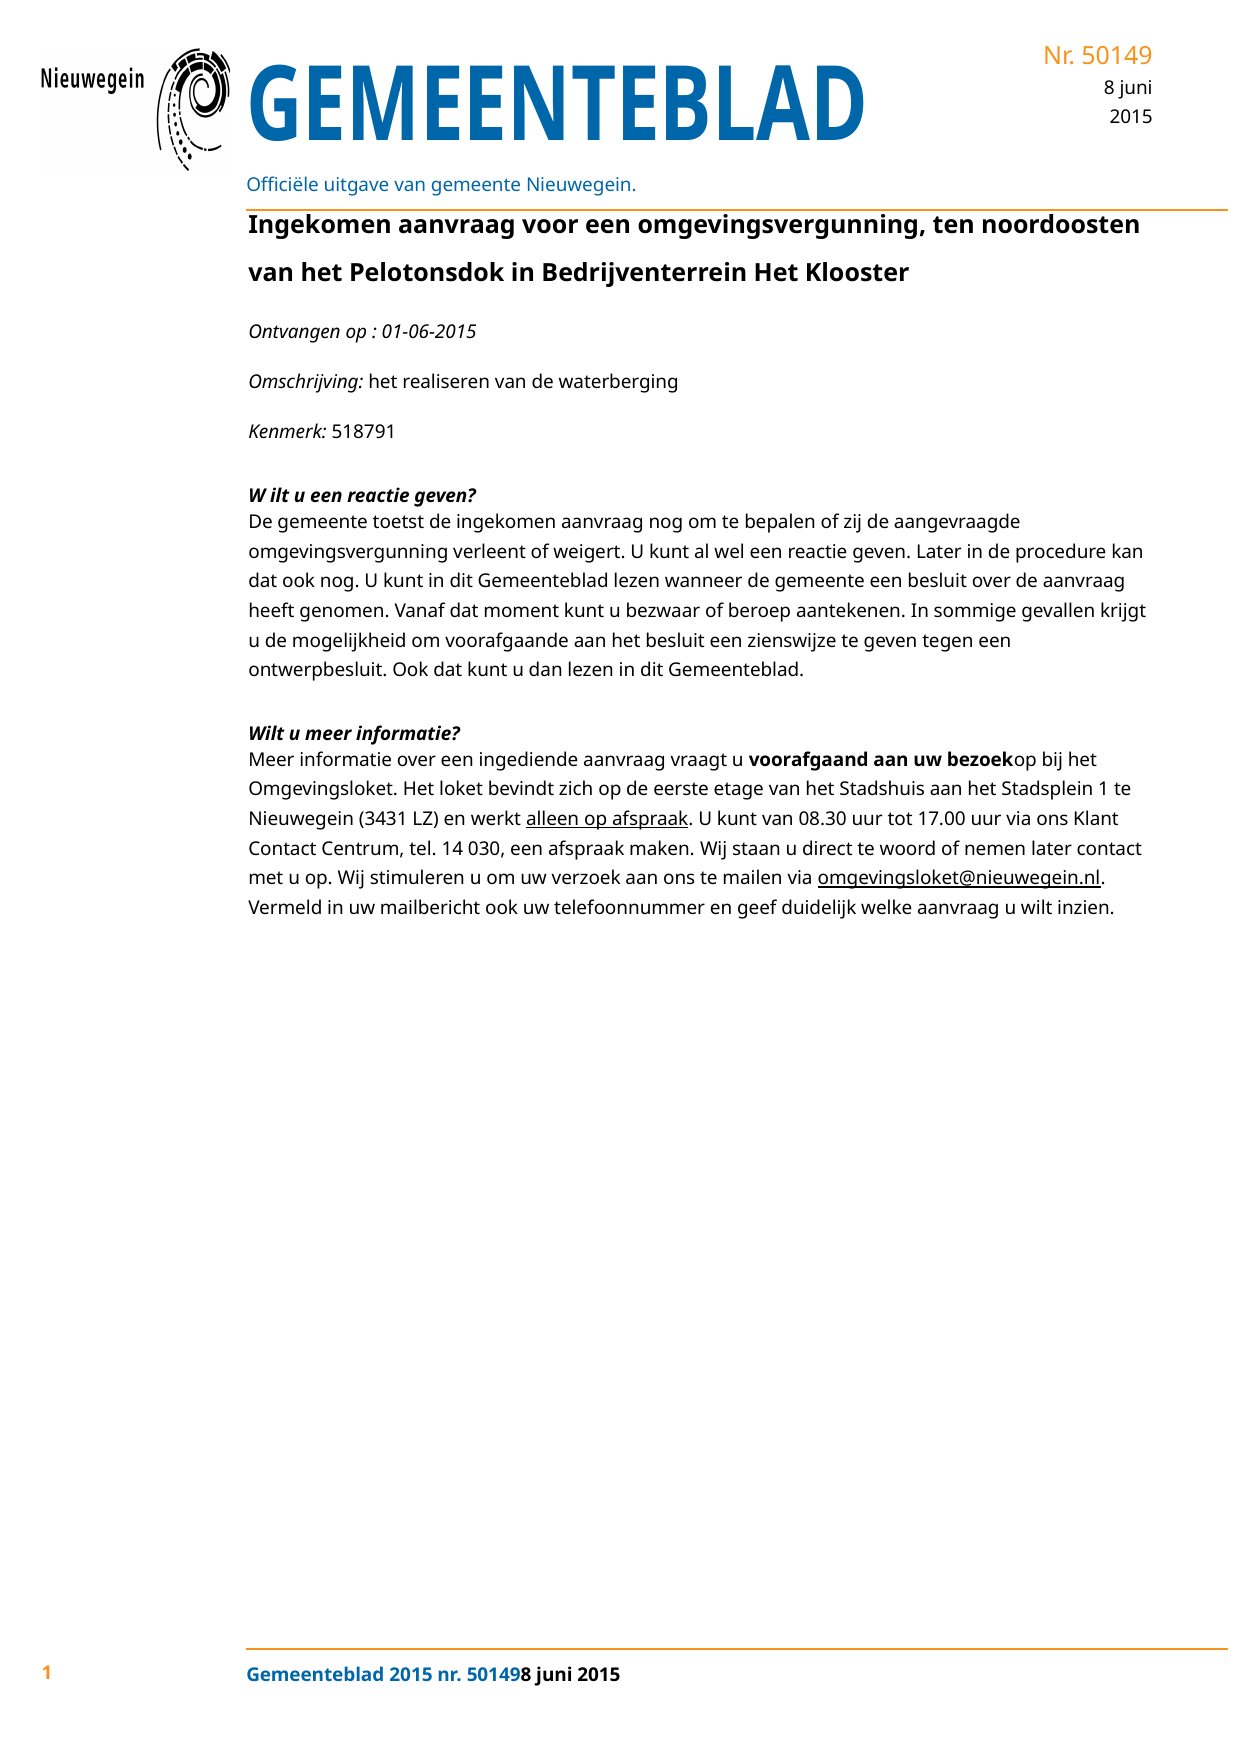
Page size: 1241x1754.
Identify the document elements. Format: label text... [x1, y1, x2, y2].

text Kenmerk: 518791 [248, 419, 1152, 444]
text Omschrijving: het realiseren van de waterberging [248, 368, 1152, 394]
text Wilt u meer informatie? [248, 720, 1152, 746]
text W ilt u een reactie geven? [248, 483, 1152, 508]
picture [41, 47, 231, 172]
text Meer informatie over een ingediende aanvraag vraagt u voorafgaand aan uw bezoekop bij het Omgevingsloket. Het loket bevindt zich op de eerste etage van het Stadshuis aan het Stadsplein 1 te Nieuwegein (3431 LZ) en werkt alleen op afspraak. U kunt van 08.30 uur tot 17.00 uur via ons Klant Contact Centrum, tel. 14 030, een afspraak maken. Wij staan u direct te woord of nemen later contact met u op. Wij stimuleren u om uw verzoek aan ons te mailen via omgevingsloket@nieuwegein.nl. Vermeld in uw mailbericht ook uw telefoonnummer en geef duidelijk welke aanvraag u wilt inzien. [248, 746, 1152, 920]
text Ontvangen op : 01-06-2015 [248, 318, 1152, 344]
text De gemeente toetst de ingekomen aanvraag nog om te bepalen of zij de aangevraagde omgevingsvergunning verleent of weigert. U kunt al wel een reactie geven. Later in de procedure kan dat ook nog. U kunt in dit Gemeenteblad lezen wanneer de gemeente een besluit over de aanvraag heeft genomen. Vanaf dat moment kunt u bezwaar of beroep aantekenen. In sommige gevallen krijgt u de mogelijkheid om voorafgaande aan het besluit een zienswijze te geven tegen een ontwerpbesluit. Ook dat kunt u dan lezen in dit Gemeenteblad. [248, 508, 1152, 682]
text Ingekomen aanvraag voor een omgevingsvergunning, ten noordoosten van het Pelotonsdok in Bedrijventerrein Het Klooster [248, 211, 1152, 288]
